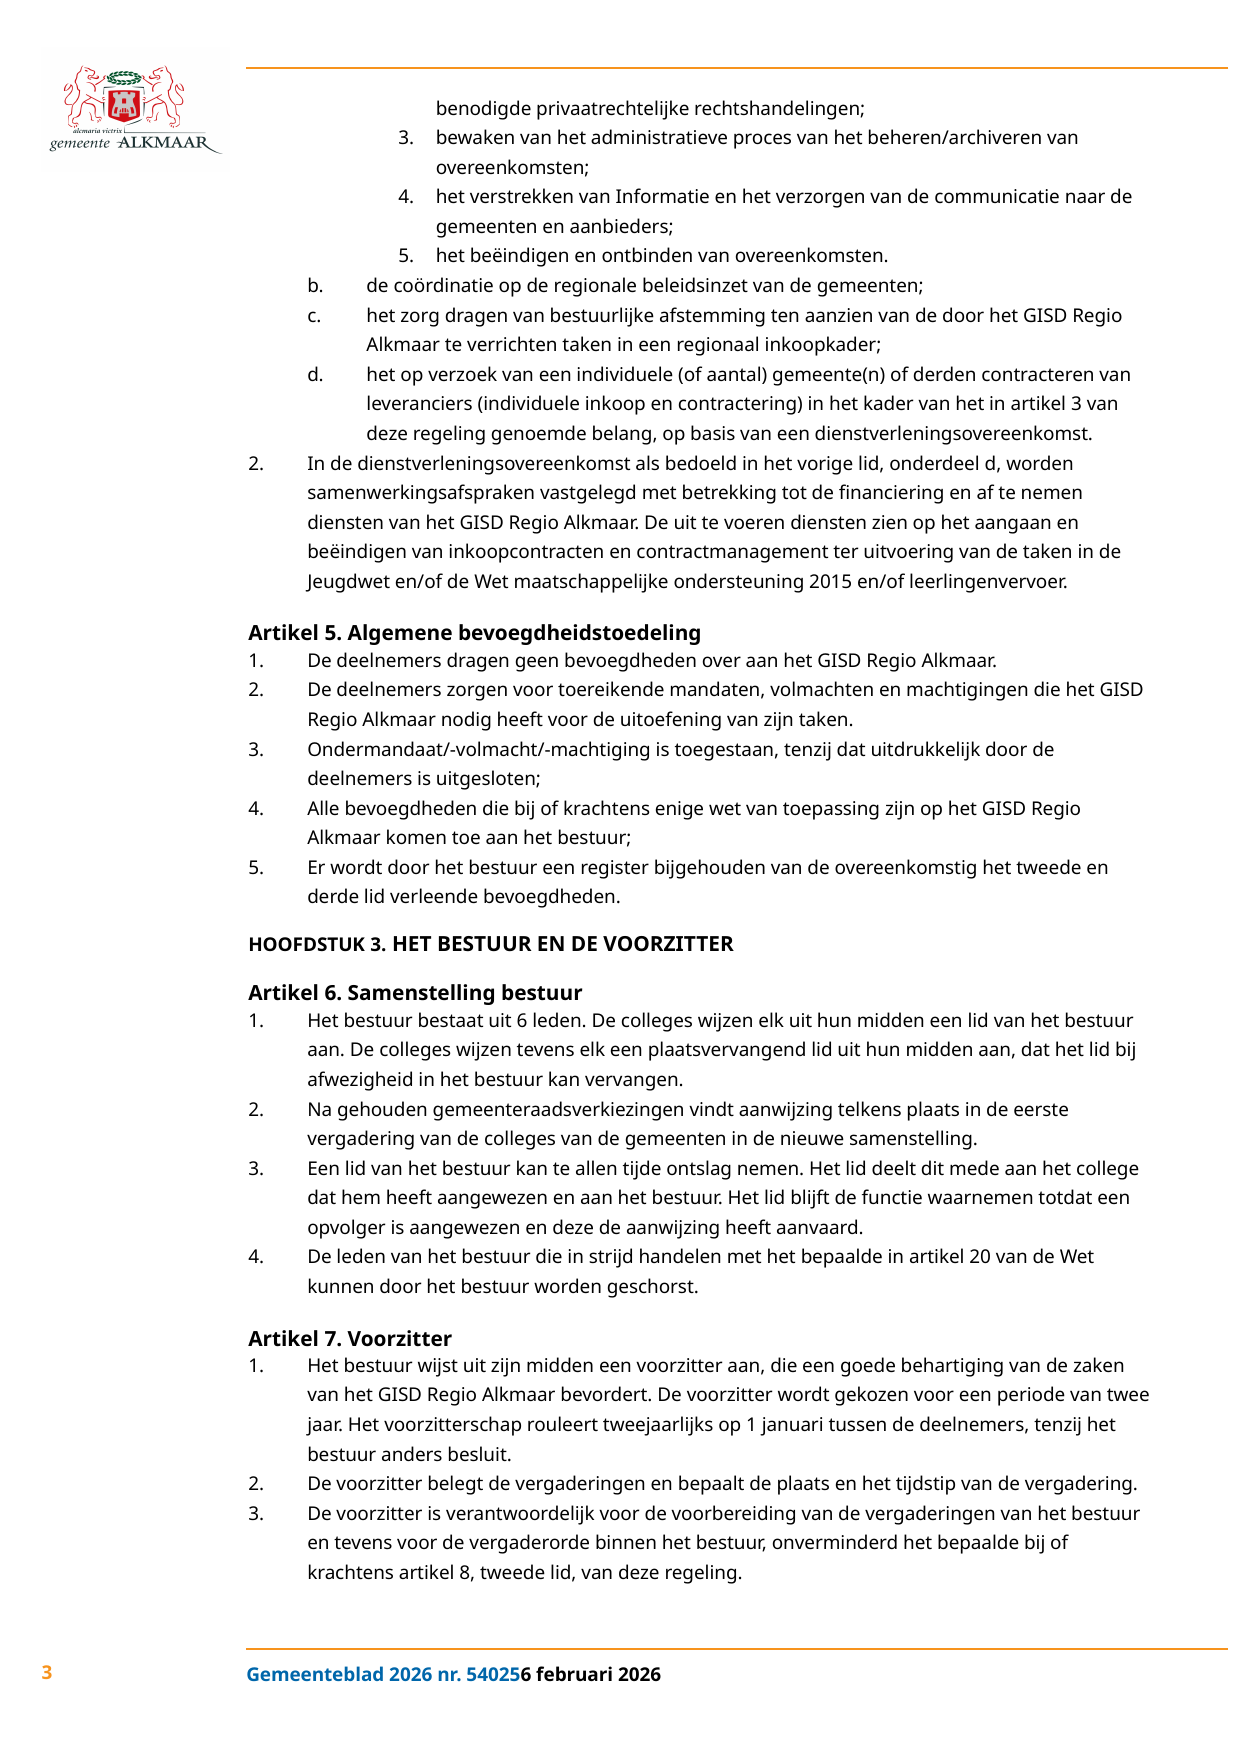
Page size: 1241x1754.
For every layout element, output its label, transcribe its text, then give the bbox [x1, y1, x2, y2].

list het op verzoek van een individuele (of aantal) gemeente(n) of derden contracteren van leveranciers (individuele inkoop en contractering) in het kader van het in artikel 3 van deze regeling genoemde belang, op basis van een dienstverleningsovereenkomst. [307, 361, 1152, 446]
list Het bestuur bestaat uit 6 leden. De colleges wijzen elk uit hun midden een lid van het bestuur aan. De colleges wijzen tevens elk een plaatsvervangend lid uit hun midden aan, dat het lid bij afwezigheid in het bestuur kan vervangen. [248, 1007, 1152, 1092]
list De voorzitter belegt de vergaderingen en bepaalt de plaats en het tijdstip van de vergadering. [248, 1470, 1152, 1496]
list De leden van het bestuur die in strijd handelen met het bepaalde in artikel 20 van de Wet kunnen door het bestuur worden geschorst. [248, 1244, 1152, 1299]
text Artikel 7. Voorzitter [248, 1324, 1152, 1352]
list In de dienstverleningsovereenkomst als bedoeld in het vorige lid, onderdeel d, worden samenwerkingsafspraken vastgelegd met betrekking tot de financiering en af te nemen diensten van het GISD Regio Alkmaar. De uit te voeren diensten zien op het aangaan en beëindigen van inkoopcontracten en contractmanagement ter uitvoering van de taken in de Jeugdwet en/of de Wet maatschappelijke ondersteuning 2015 en/of leerlingenvervoer. [248, 450, 1152, 594]
list Na gehouden gemeenteraadsverkiezingen vindt aanwijzing telkens plaats in de eerste vergadering van de colleges van de gemeenten in de nieuwe samenstelling. [248, 1096, 1152, 1151]
list De voorzitter is verantwoordelijk voor de voorbereiding van de vergaderingen van het bestuur en tevens voor de vergaderorde binnen het bestuur, onverminderd het bepaalde bij of krachtens artikel 8, tweede lid, van deze regeling. [248, 1500, 1152, 1585]
list de coördinatie op de regionale beleidsinzet van de gemeenten; [307, 272, 1152, 298]
list Er wordt door het bestuur een register bijgehouden van de overeenkomstig het tweede en derde lid verleende bevoegdheden. [248, 854, 1152, 909]
list Een lid van het bestuur kan te allen tijde ontslag nemen. Het lid deelt dit mede aan het college dat hem heeft aangewezen en aan het bestuur. Het lid blijft de functie waarnemen totdat een opvolger is aangewezen en deze de aanwijzing heeft aanvaard. [248, 1155, 1152, 1240]
text Artikel 6. Samenstelling bestuur [248, 978, 1152, 1007]
list De deelnemers zorgen voor toereikende mandaten, volmachten en machtigingen die het GISD Regio Alkmaar nodig heeft voor de uitoefening van zijn taken. [248, 677, 1152, 732]
list Alle bevoegdheden die bij of krachtens enige wet van toepassing zijn op het GISD Regio Alkmaar komen toe aan het bestuur; [248, 795, 1152, 850]
list De deelnemers dragen geen bevoegdheden over aan het GISD Regio Alkmaar. [248, 647, 1152, 673]
list het zorg dragen van bestuurlijke afstemming ten aanzien van de door het GISD Regio Alkmaar te verrichten taken in een regionaal inkoopkader; [307, 302, 1152, 357]
list bewaken van het administratieve proces van het beheren/archiveren van overeenkomsten; [398, 124, 1152, 180]
list Ondermandaat/-volmacht/-machtiging is toegestaan, tenzij dat uitdrukkelijk door de deelnemers is uitgesloten; [248, 736, 1152, 791]
text HOOFDSTUK 3. HET BESTUUR EN DE VOORZITTER [248, 929, 1152, 958]
list benodigde privaatrechtelijke rechtshandelingen; [398, 95, 1152, 121]
picture [41, 47, 231, 172]
list Het bestuur wijst uit zijn midden een voorzitter aan, die een goede behartiging van de zaken van het GISD Regio Alkmaar bevordert. De voorzitter wordt gekozen voor een periode van twee jaar. Het voorzitterschap rouleert tweejaarlijks op 1 januari tussen de deelnemers, tenzij het bestuur anders besluit. [248, 1352, 1152, 1467]
list het verstrekken van Informatie en het verzorgen van de communicatie naar de gemeenten en aanbieders; [398, 183, 1152, 239]
text Artikel 5. Algemene bevoegdheidstoedeling [248, 618, 1152, 647]
list het beëindigen en ontbinden van overeenkomsten. [398, 243, 1152, 268]
